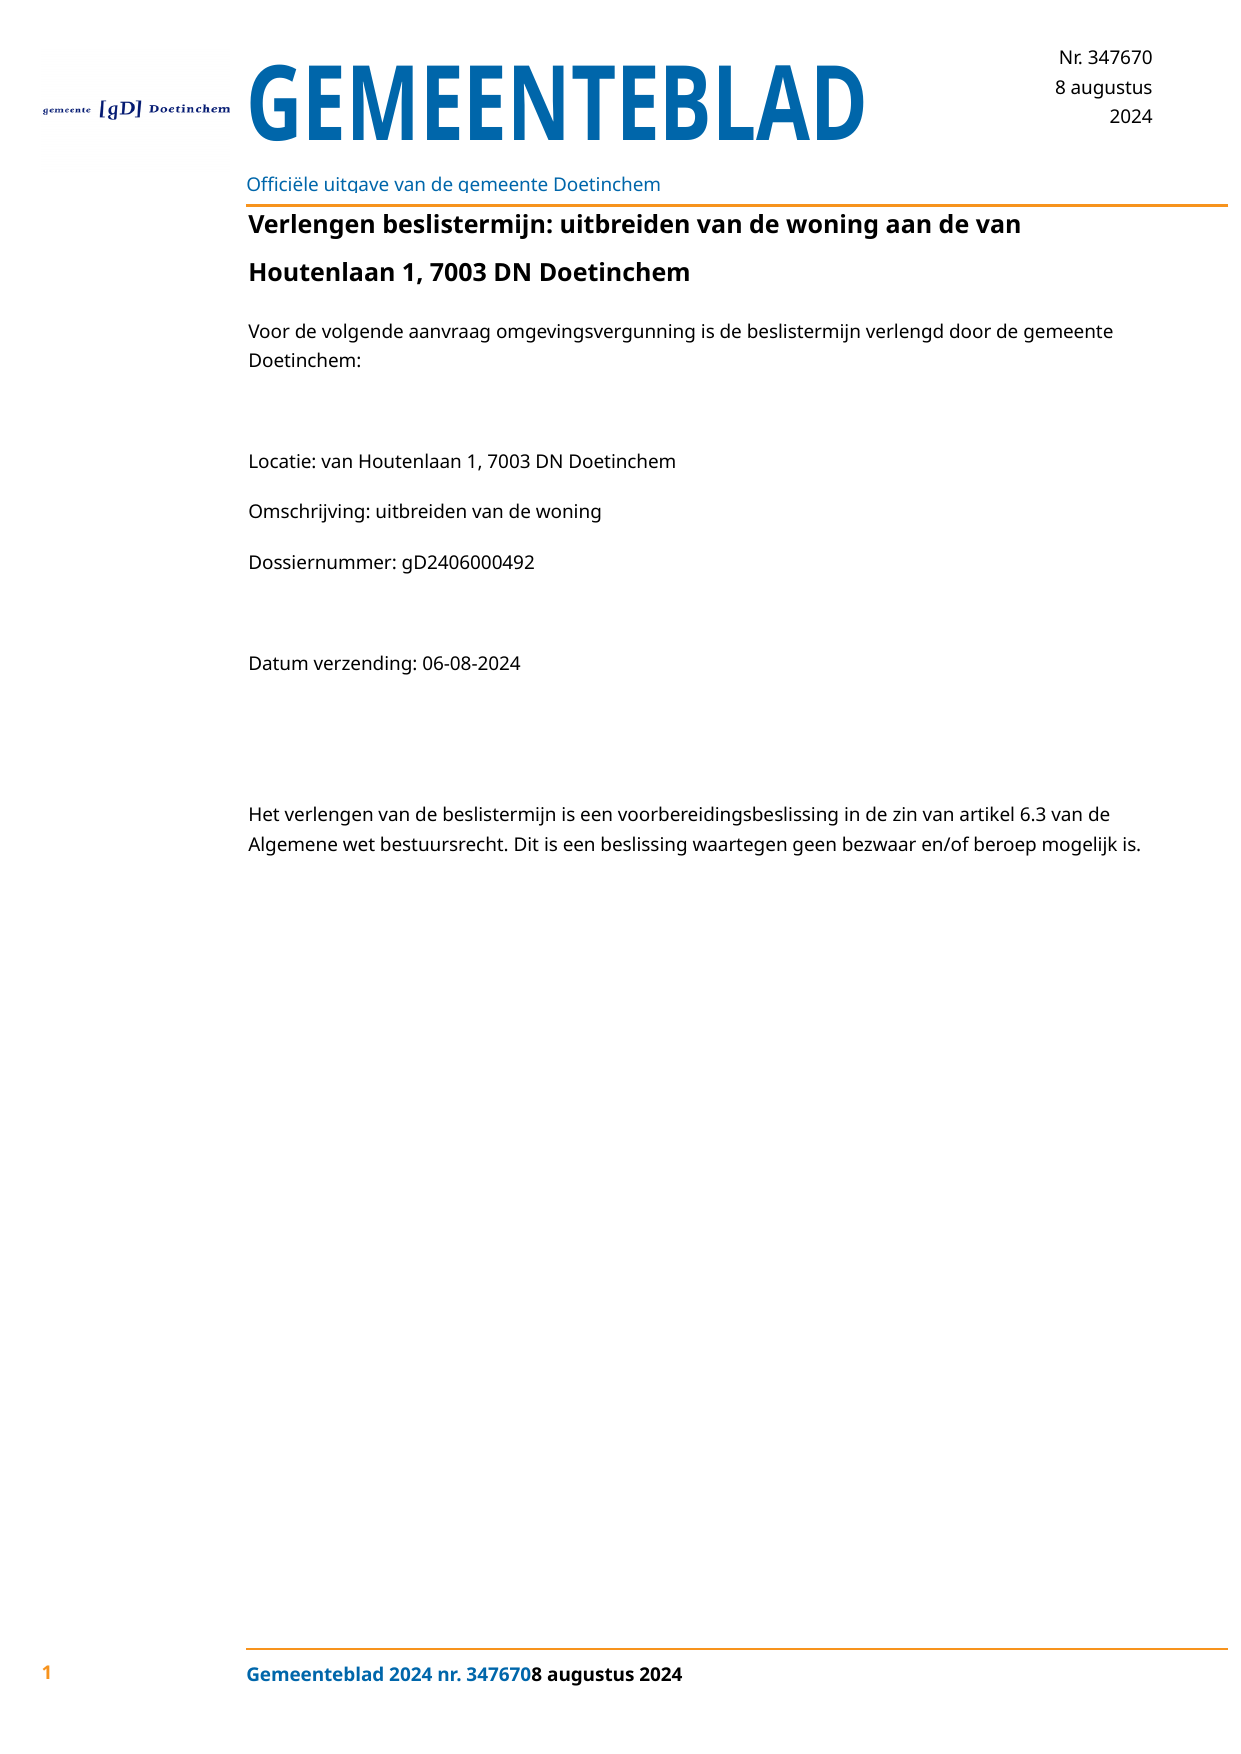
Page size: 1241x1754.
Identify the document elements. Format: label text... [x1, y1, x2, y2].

text Locatie: van Houtenlaan 1, 7003 DN Doetinchem [248, 448, 1152, 474]
text Voor de volgende aanvraag omgevingsvergunning is de beslistermijn verlengd door de gemeente Doetinchem: [248, 318, 1152, 373]
picture [41, 47, 231, 172]
text Het verlengen van de beslistermijn is een voorbereidingsbeslissing in de zin van artikel 6.3 van de Algemene wet bestuursrecht. Dit is een beslissing waartegen geen bezwaar en/of beroep mogelijk is. [248, 801, 1152, 857]
text Dossiernummer: gD2406000492 [248, 549, 1152, 575]
text Verlengen beslistermijn: uitbreiden van de woning aan de van Houtenlaan 1, 7003 DN Doetinchem [248, 207, 1152, 288]
text Datum verzending: 06-08-2024 [248, 650, 1152, 676]
text Omschrijving: uitbreiden van de woning [248, 499, 1152, 524]
